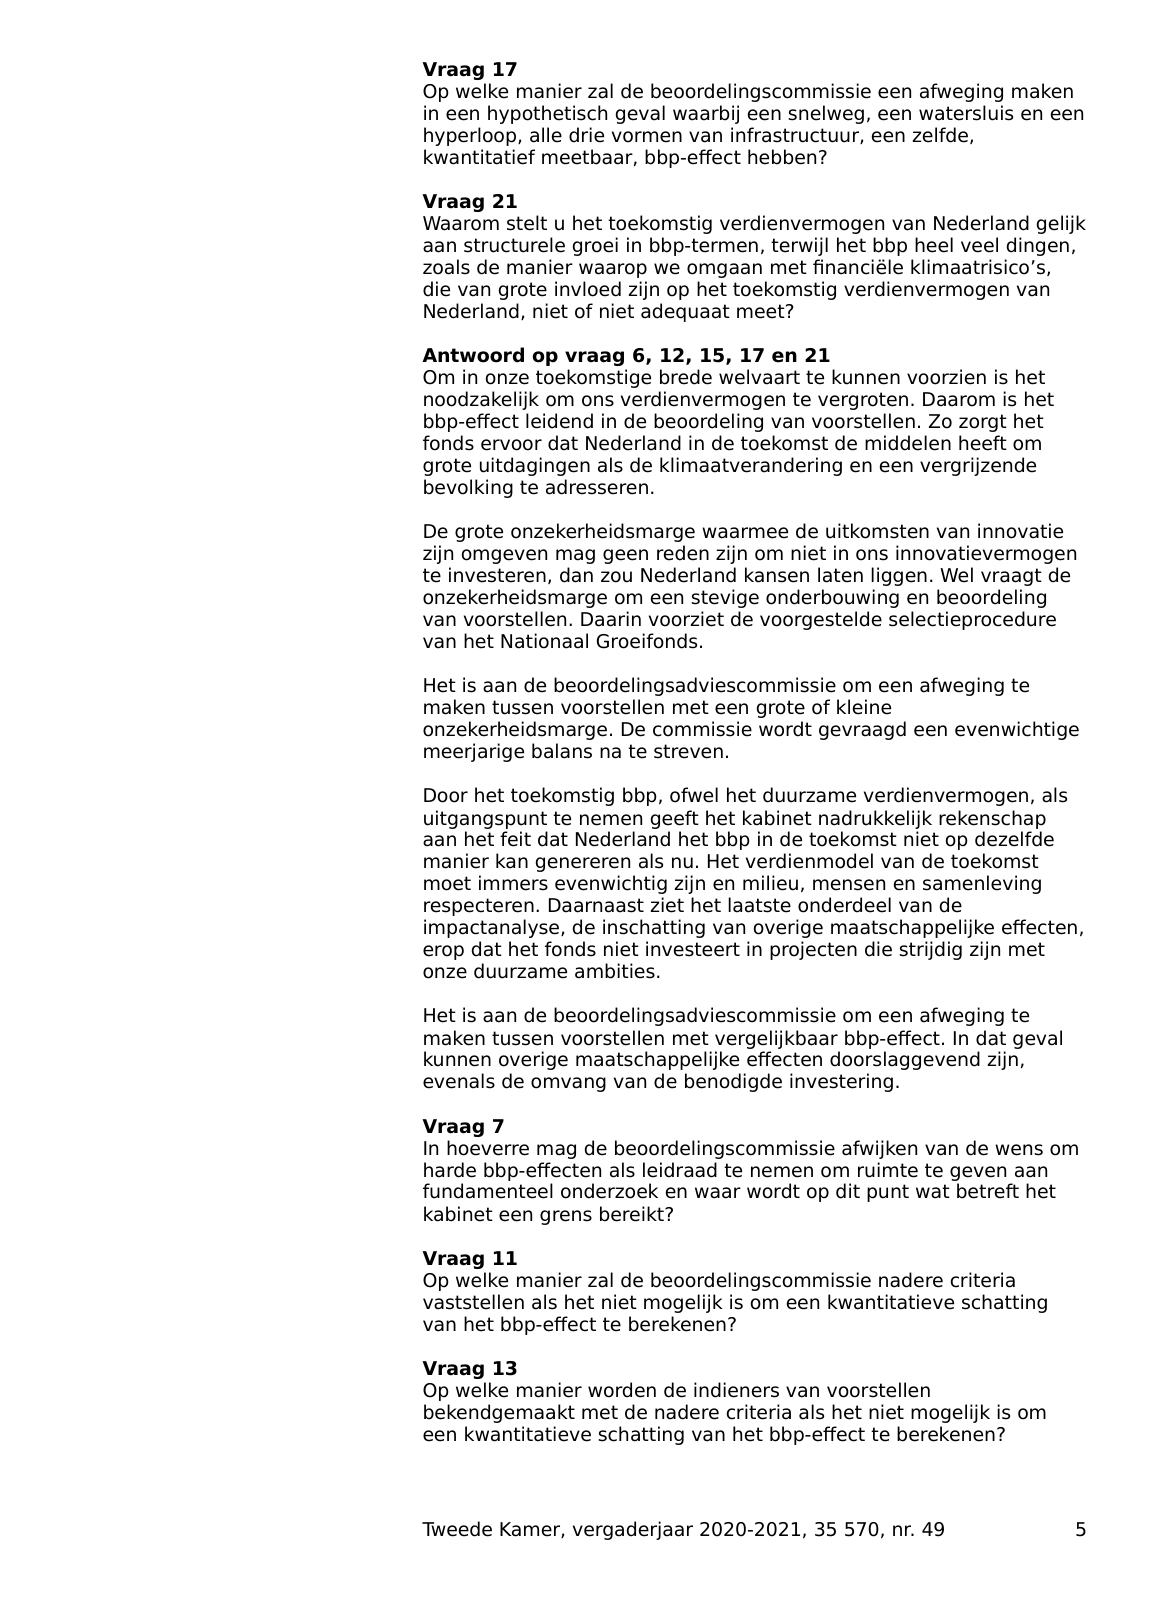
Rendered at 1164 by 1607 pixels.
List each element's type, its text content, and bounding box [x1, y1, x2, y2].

text Op welke manier zal de beoordelingscommissie een afweging maken in een hypothetisch geval waarbij een snelweg, een watersluis en een hyperloop, alle drie vormen van infrastructuur, een zelfde, kwantitatief meetbaar, bbp-effect hebben? [422, 81, 1087, 169]
subtitle Vraag 11 [422, 1248, 1087, 1269]
text Door het toekomstig bbp, ofwel het duurzame verdienvermogen, als uitgangspunt te nemen geeft het kabinet nadrukkelijk rekenschap aan het feit dat Nederland het bbp in de toekomst niet op dezelfde manier kan genereren als nu. Het verdienmodel van de toekomst moet immers evenwichtig zijn en milieu, mensen en samenleving respecteren. Daarnaast ziet het laatste onderdeel van de impactanalyse, de inschatting van overige maatschappelijke effecten, erop dat het fonds niet investeert in projecten die strijdig zijn met onze duurzame ambities. [422, 785, 1087, 983]
text Waarom stelt u het toekomstig verdienvermogen van Nederland gelijk aan structurele groei in bbp-termen, terwijl het bbp heel veel dingen, zoals de manier waarop we omgaan met financiële klimaatrisico’s, die van grote invloed zijn op het toekomstig verdienvermogen van Nederland, niet of niet adequaat meet? [422, 213, 1087, 323]
subtitle Vraag 13 [422, 1358, 1087, 1380]
subtitle Vraag 7 [422, 1116, 1087, 1137]
text Op welke manier zal de beoordelingscommissie nadere criteria vaststellen als het niet mogelijk is om een kwantitatieve schatting van het bbp-effect te berekenen? [422, 1269, 1087, 1336]
subtitle Antwoord op vraag 6, 12, 15, 17 en 21 [422, 345, 1087, 367]
text Om in onze toekomstige brede welvaart te kunnen voorzien is het noodzakelijk om ons verdienvermogen te vergroten. Daarom is het bbp-effect leidend in de beoordeling van voorstellen. Zo zorgt het fonds ervoor dat Nederland in de toekomst de middelen heeft om grote uitdagingen als de klimaatverandering en een vergrijzende bevolking te adresseren. [422, 367, 1087, 499]
text Het is aan de beoordelingsadviescommissie om een afweging te maken tussen voorstellen met een grote of kleine onzekerheidsmarge. De commissie wordt gevraagd een evenwichtige meerjarige balans na te streven. [422, 675, 1087, 763]
text In hoeverre mag de beoordelingscommissie afwijken van de wens om harde bbp-effecten als leidraad te nemen om ruimte te geven aan fundamenteel onderzoek en waar wordt op dit punt wat betreft het kabinet een grens bereikt? [422, 1137, 1087, 1225]
subtitle Vraag 21 [422, 191, 1087, 213]
text Op welke manier worden de indieners van voorstellen bekendgemaakt met de nadere criteria als het niet mogelijk is om een kwantitatieve schatting van het bbp-effect te berekenen? [422, 1380, 1087, 1446]
subtitle Vraag 17 [422, 59, 1087, 81]
text Het is aan de beoordelingsadviescommissie om een afweging te maken tussen voorstellen met vergelijkbaar bbp-effect. In dat geval kunnen overige maatschappelijke effecten doorslaggevend zijn, evenals de omvang van de benodigde investering. [422, 1005, 1087, 1093]
text De grote onzekerheidsmarge waarmee de uitkomsten van innovatie zijn omgeven mag geen reden zijn om niet in ons innovatievermogen te investeren, dan zou Nederland kansen laten liggen. Wel vraagt de onzekerheidsmarge om een stevige onderbouwing en beoordeling van voorstellen. Daarin voorziet de voorgestelde selectieprocedure van het Nationaal Groeifonds. [422, 521, 1087, 653]
